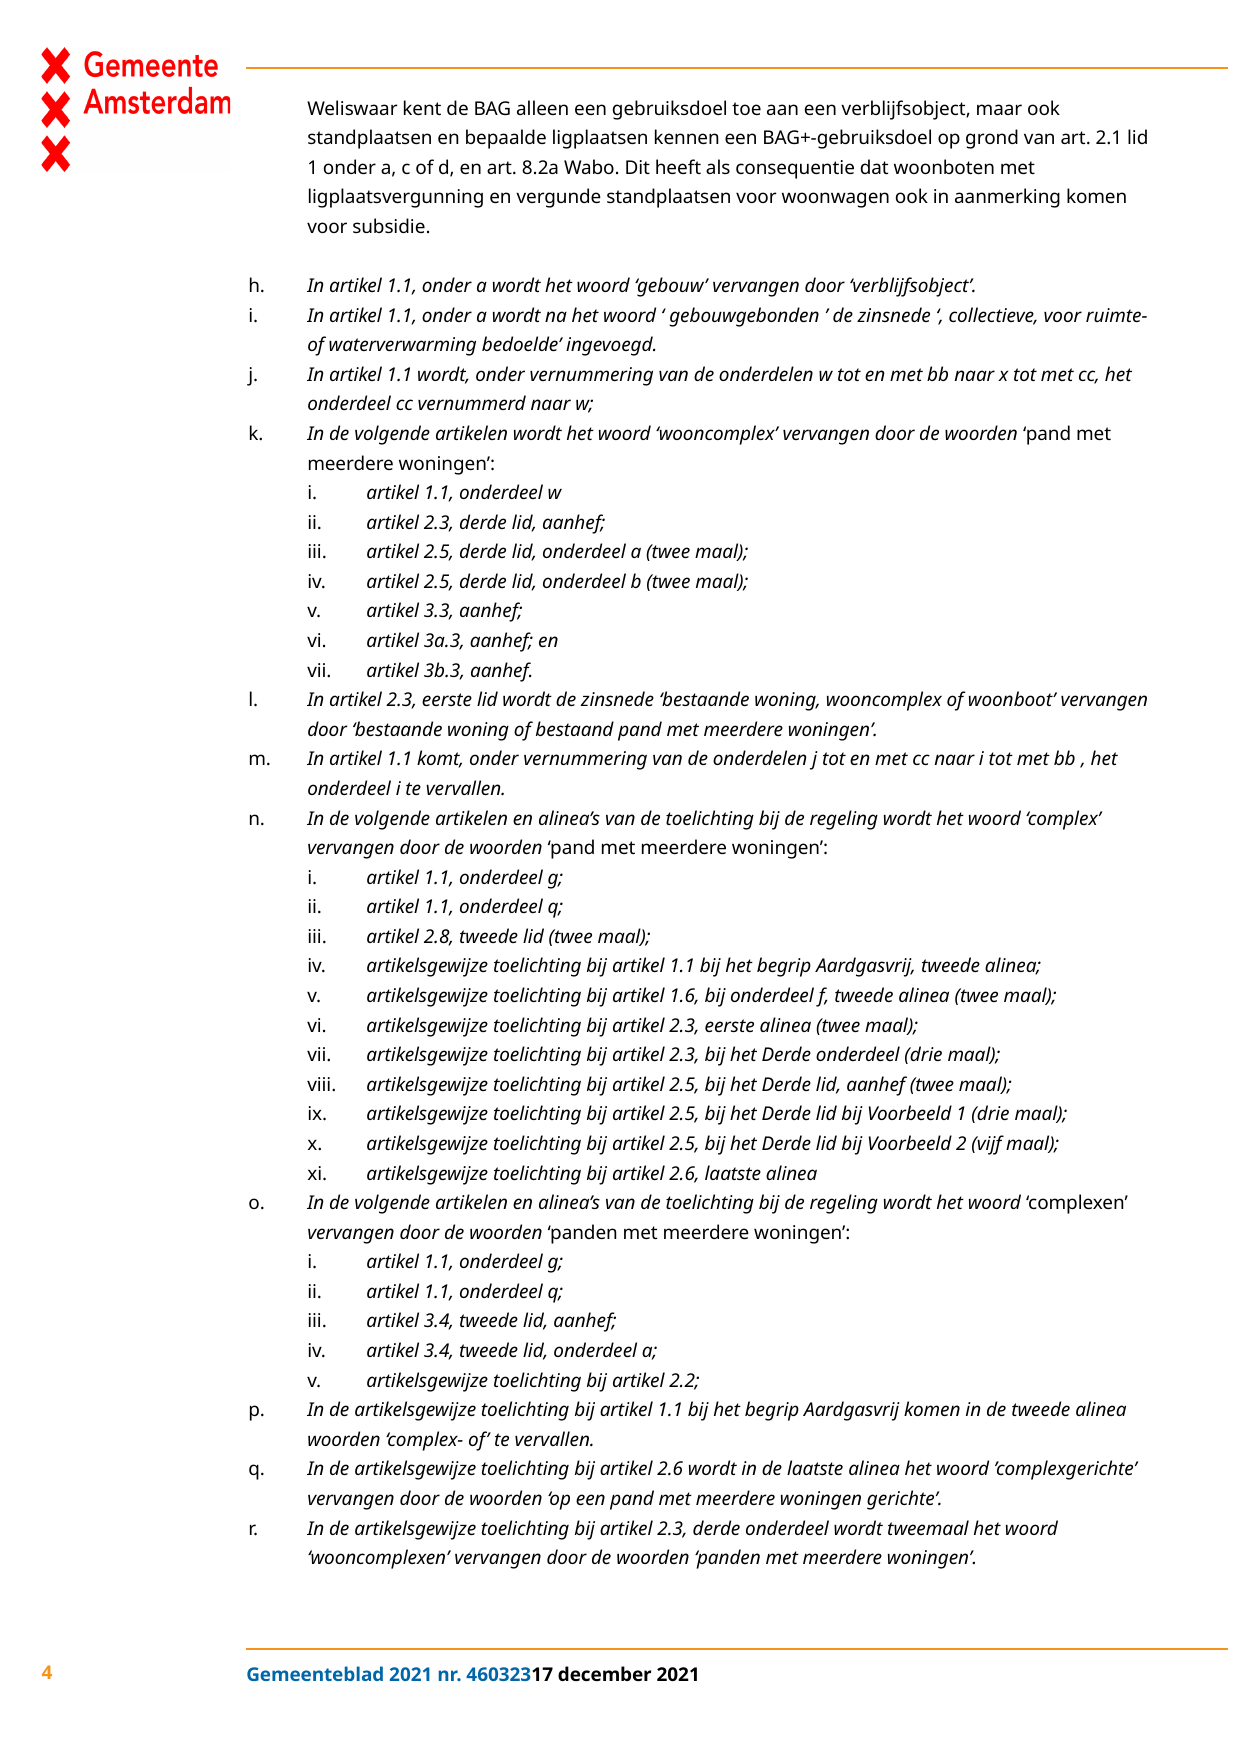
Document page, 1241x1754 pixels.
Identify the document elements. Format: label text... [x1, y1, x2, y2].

list artikel 1.1, onderdeel q; [307, 1278, 1152, 1304]
list In de artikelsgewijze toelichting bij artikel 2.3, derde onderdeel wordt tweemaal het woord ‘wooncomplexen’ vervangen door de woorden ‘panden met meerdere woningen’. [248, 1515, 1152, 1570]
list In artikel 1.1 komt, onder vernummering van de onderdelen j tot en met cc naar i tot met bb , het onderdeel i te vervallen. [248, 746, 1152, 801]
list artikel 2.8, tweede lid (twee maal); [307, 923, 1152, 949]
list In de volgende artikelen en alinea’s van de toelichting bij de regeling wordt het woord ‘complexen’ vervangen door de woorden ‘panden met meerdere woningen’: [248, 1189, 1152, 1245]
list Weliswaar kent de BAG alleen een gebruiksdoel toe aan een verblijfsobject, maar ook standplaatsen en bepaalde ligplaatsen kennen een BAG+-gebruiksdoel op grond van art. 2.1 lid 1 onder a, c of d, en art. 8.2a Wabo. Dit heeft als consequentie dat woonboten met ligplaatsvergunning en vergunde standplaatsen voor woonwagen ook in aanmerking komen voor subsidie. [248, 95, 1152, 239]
list artikel 3b.3, aanhef. [307, 657, 1152, 683]
list In artikel 1.1, onder a wordt na het woord ‘ gebouwgebonden ’ de zinsnede ‘, collectieve, voor ruimte- of waterverwarming bedoelde’ ingevoegd. [248, 302, 1152, 357]
list In de volgende artikelen en alinea’s van de toelichting bij de regeling wordt het woord ‘complex’ vervangen door de woorden ‘pand met meerdere woningen’: [248, 805, 1152, 860]
list artikelsgewijze toelichting bij artikel 1.1 bij het begrip Aardgasvrij, tweede alinea; [307, 953, 1152, 978]
list artikelsgewijze toelichting bij artikel 2.5, bij het Derde lid bij Voorbeeld 2 (vijf maal); [307, 1130, 1152, 1156]
list In de volgende artikelen wordt het woord ‘wooncomplex’ vervangen door de woorden ‘pand met meerdere woningen’: [248, 420, 1152, 476]
list In artikel 1.1 wordt, onder vernummering van de onderdelen w tot en met bb naar x tot met cc, het onderdeel cc vernummerd naar w; [248, 361, 1152, 416]
list artikel 3.4, tweede lid, aanhef; [307, 1308, 1152, 1333]
list artikel 1.1, onderdeel q; [307, 893, 1152, 919]
list artikel 2.3, derde lid, aanhef; [307, 509, 1152, 535]
list In de artikelsgewijze toelichting bij artikel 2.6 wordt in de laatste alinea het woord ’complexgerichte’ vervangen door de woorden ‘op een pand met meerdere woningen gerichte’. [248, 1456, 1152, 1511]
list artikel 2.5, derde lid, onderdeel b (twee maal); [307, 568, 1152, 594]
list artikelsgewijze toelichting bij artikel 2.3, eerste alinea (twee maal); [307, 1012, 1152, 1038]
list artikel 1.1, onderdeel w [307, 479, 1152, 505]
list artikel 3a.3, aanhef; en [307, 627, 1152, 653]
list artikelsgewijze toelichting bij artikel 2.3, bij het Derde onderdeel (drie maal); [307, 1041, 1152, 1067]
list In artikel 2.3, eerste lid wordt de zinsnede ‘bestaande woning, wooncomplex of woonboot’ vervangen door ‘bestaande woning of bestaand pand met meerdere woningen’. [248, 686, 1152, 742]
list artikel 2.5, derde lid, onderdeel a (twee maal); [307, 538, 1152, 564]
list In artikel 1.1, onder a wordt het woord ‘gebouw’ vervangen door ‘verblijfsobject’. [248, 272, 1152, 298]
list artikel 1.1, onderdeel g; [307, 864, 1152, 890]
list artikel 3.3, aanhef; [307, 598, 1152, 623]
list artikel 3.4, tweede lid, onderdeel a; [307, 1337, 1152, 1363]
list artikelsgewijze toelichting bij artikel 2.5, bij het Derde lid, aanhef (twee maal); [307, 1071, 1152, 1097]
list artikelsgewijze toelichting bij artikel 2.2; [307, 1367, 1152, 1393]
list artikel 1.1, onderdeel g; [307, 1248, 1152, 1274]
list artikelsgewijze toelichting bij artikel 2.6, laatste alinea [307, 1160, 1152, 1186]
list artikelsgewijze toelichting bij artikel 2.5, bij het Derde lid bij Voorbeeld 1 (drie maal); [307, 1101, 1152, 1126]
list artikelsgewijze toelichting bij artikel 1.6, bij onderdeel f, tweede alinea (twee maal); [307, 982, 1152, 1008]
picture [41, 47, 231, 172]
list In de artikelsgewijze toelichting bij artikel 1.1 bij het begrip Aardgasvrij komen in de tweede alinea woorden ‘complex- of’ te vervallen. [248, 1396, 1152, 1452]
